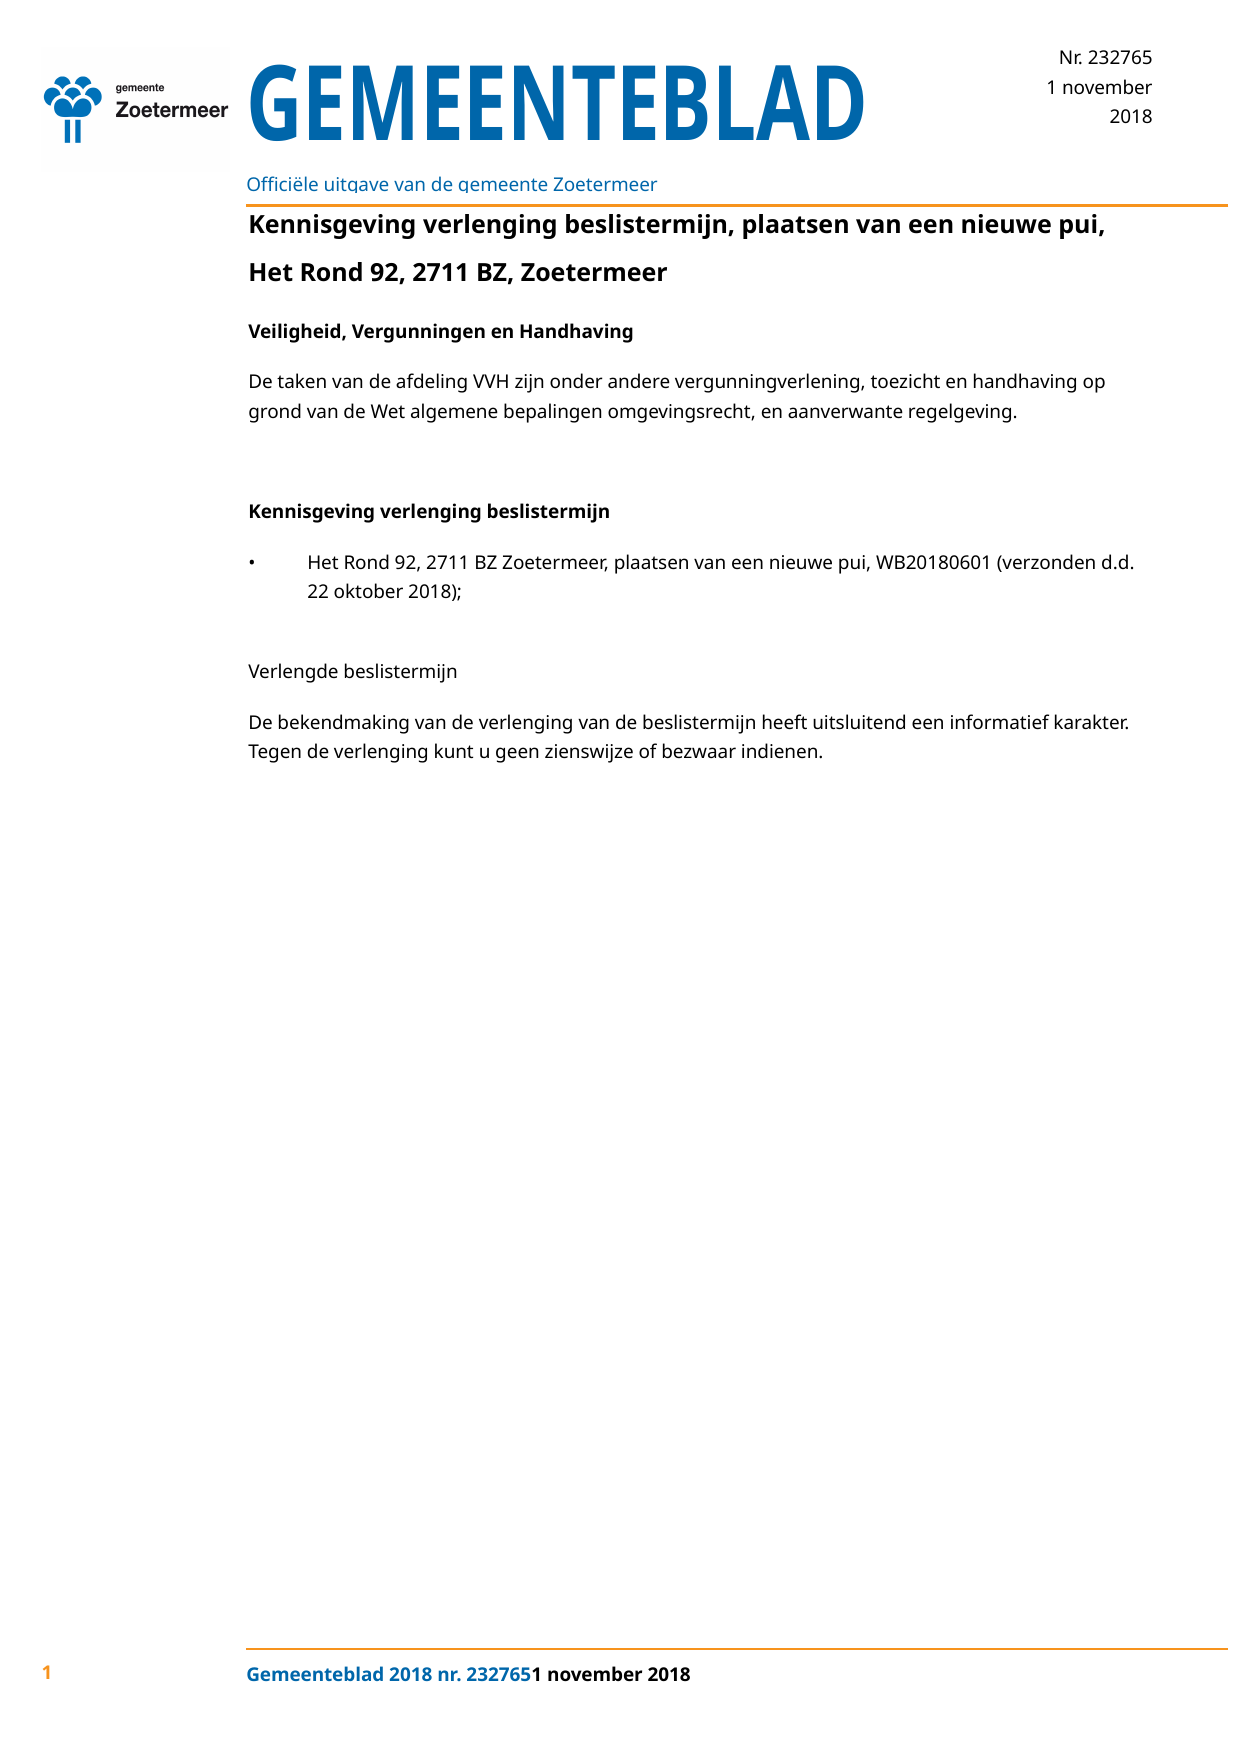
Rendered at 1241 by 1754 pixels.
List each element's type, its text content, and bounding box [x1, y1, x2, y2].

picture [41, 47, 231, 172]
list Het Rond 92, 2711 BZ Zoetermeer, plaatsen van een nieuwe pui, WB20180601 (verzonden d.d. 22 oktober 2018); [248, 549, 1152, 604]
text De taken van de afdeling VVH zijn onder andere vergunningverlening, toezicht en handhaving op grond van de Wet algemene bepalingen omgevingsrecht, en aanverwante regelgeving. [248, 368, 1152, 424]
text Veiligheid, Vergunningen en Handhaving [248, 318, 1152, 344]
text De bekendmaking van de verlenging van de beslistermijn heeft uitsluitend een informatief karakter. Tegen de verlenging kunt u geen zienswijze of bezwaar indienen. [248, 709, 1152, 764]
text Kennisgeving verlenging beslistermijn, plaatsen van een nieuwe pui, Het Rond 92, 2711 BZ, Zoetermeer [248, 207, 1152, 288]
text Kennisgeving verlenging beslistermijn [248, 499, 1152, 524]
text Verlengde beslistermijn [248, 659, 1152, 684]
